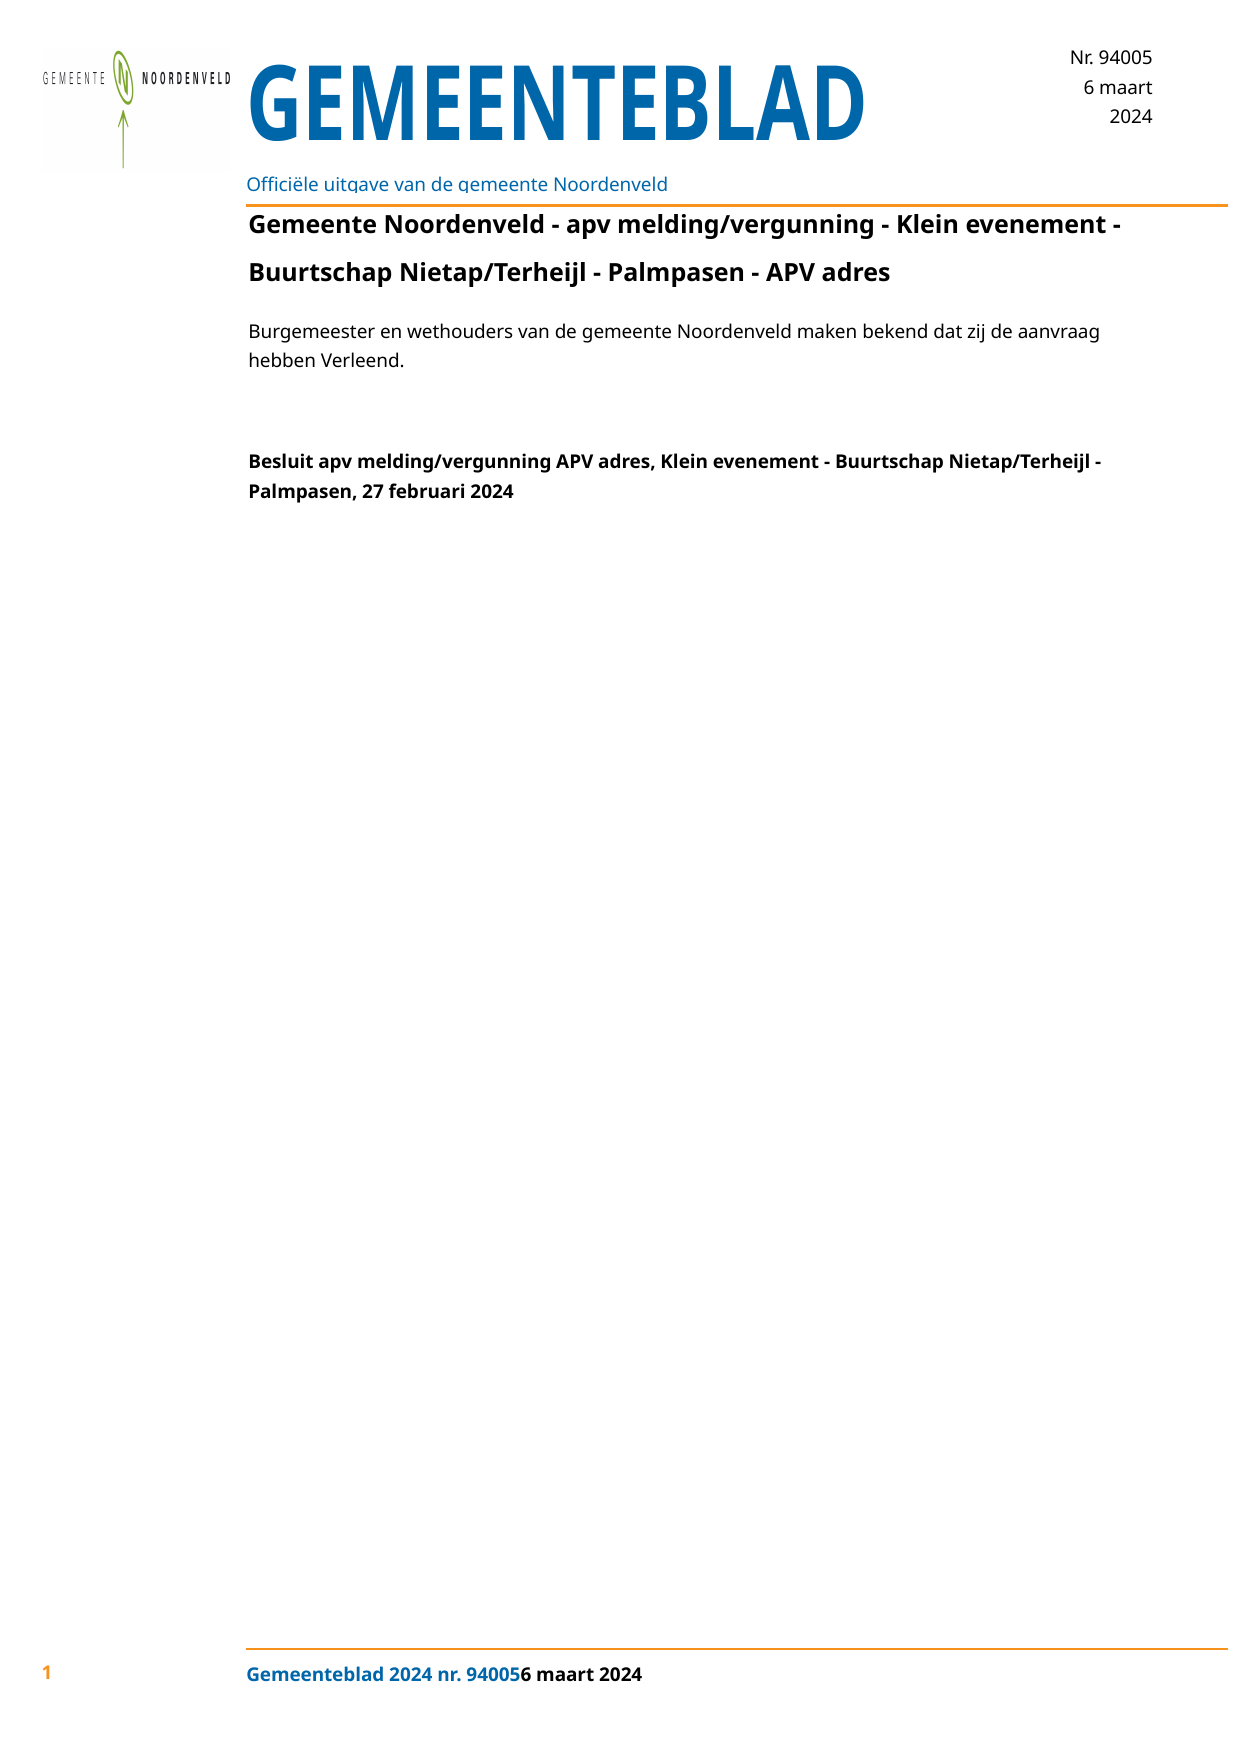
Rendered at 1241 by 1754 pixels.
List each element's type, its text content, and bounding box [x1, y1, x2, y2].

picture [41, 47, 231, 172]
text Gemeente Noordenveld - apv melding/vergunning - Klein evenement - Buurtschap Nietap/Terheijl - Palmpasen - APV adres [248, 207, 1152, 288]
text Burgemeester en wethouders van de gemeente Noordenveld maken bekend dat zij de aanvraag hebben Verleend. [248, 318, 1152, 373]
text Besluit apv melding/vergunning APV adres, Klein evenement - Buurtschap Nietap/Terheijl - Palmpasen, 27 februari 2024 [248, 448, 1152, 504]
